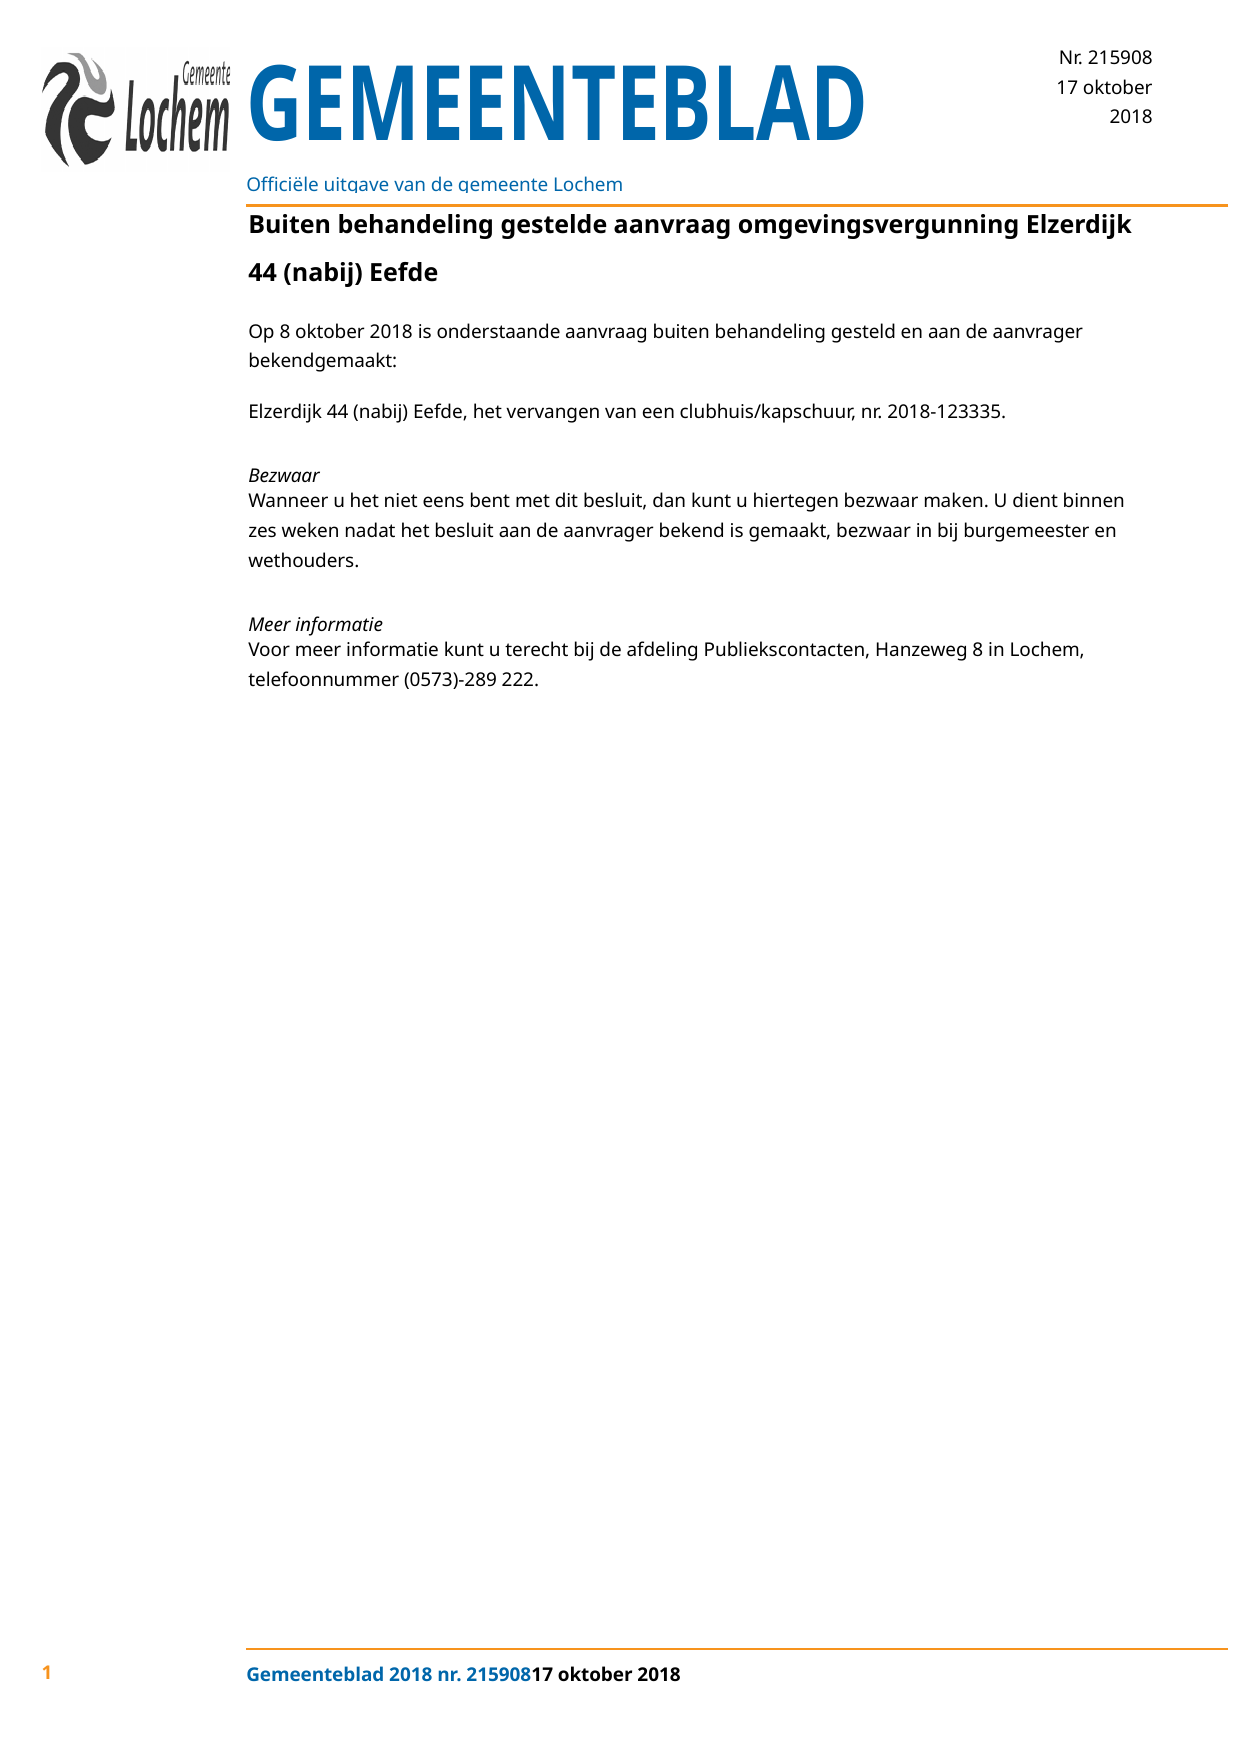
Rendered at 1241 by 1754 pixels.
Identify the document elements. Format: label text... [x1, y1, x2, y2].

text Voor meer informatie kunt u terecht bij de afdeling Publiekscontacten, Hanzeweg 8 in Lochem, telefoonnummer (0573)-289 222. [248, 636, 1152, 692]
text Bezwaar [248, 462, 1152, 488]
text Op 8 oktober 2018 is onderstaande aanvraag buiten behandeling gesteld en aan de aanvrager bekendgemaakt: [248, 318, 1152, 373]
text Elzerdijk 44 (nabij) Eefde, het vervangen van een clubhuis/kapschuur, nr. 2018-123335. [248, 398, 1152, 424]
text Meer informatie [248, 611, 1152, 636]
text Wanneer u het niet eens bent met dit besluit, dan kunt u hiertegen bezwaar maken. U dient binnen zes weken nadat het besluit aan de aanvrager bekend is gemaakt, bezwaar in bij burgemeester en wethouders. [248, 488, 1152, 572]
text Buiten behandeling gestelde aanvraag omgevingsvergunning Elzerdijk 44 (nabij) Eefde [248, 207, 1152, 288]
picture [41, 47, 231, 172]
